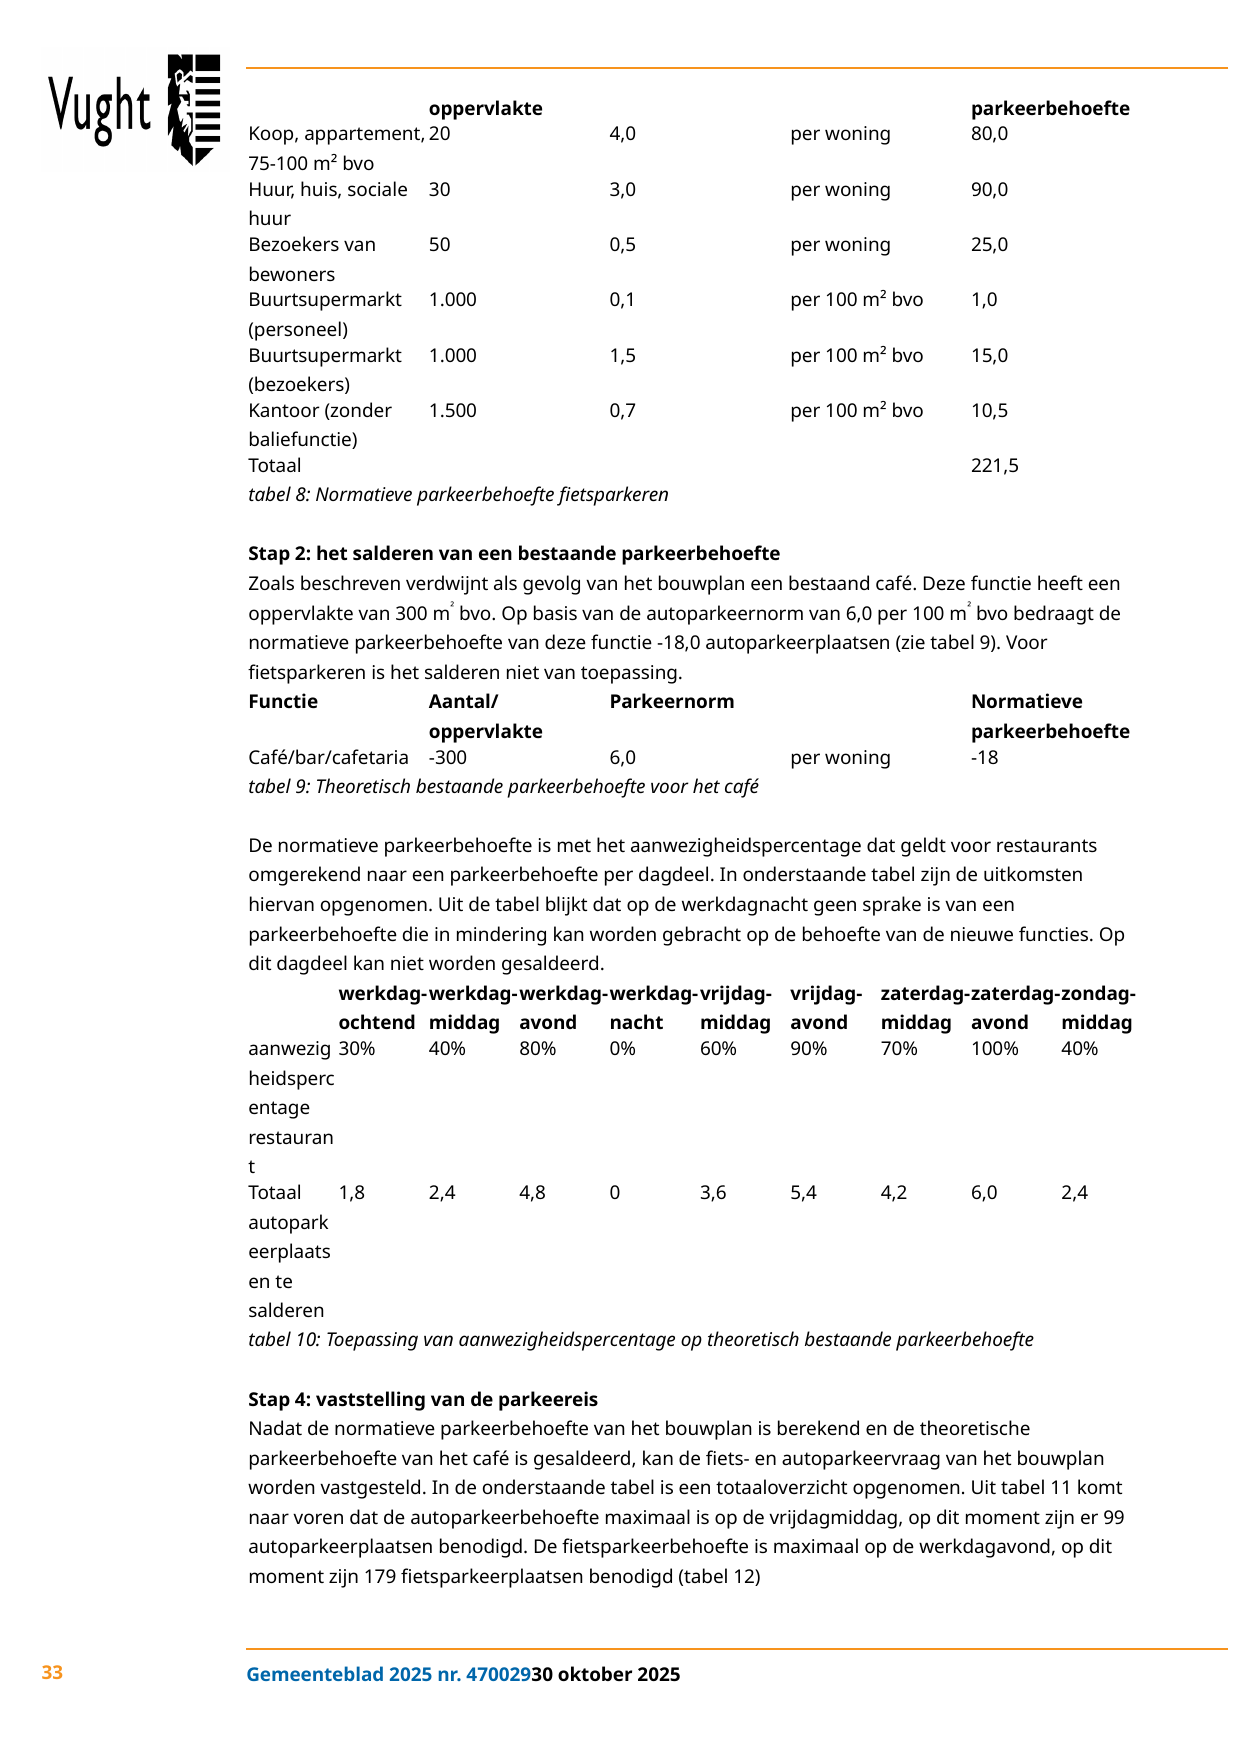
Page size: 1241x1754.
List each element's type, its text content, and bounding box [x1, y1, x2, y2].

table_cell -18 [971, 744, 1152, 769]
table_cell 40% [1061, 1035, 1152, 1179]
table_header werkdag-middag [429, 980, 519, 1035]
table_cell 15,0 [971, 342, 1152, 397]
table_cell 2,4 [1061, 1179, 1152, 1323]
table_cell Koop, appartement, 75-100 m² bvo [248, 121, 429, 176]
table_header vrijdag-avond [790, 980, 881, 1035]
table_cell 0 [609, 1179, 700, 1323]
table_cell 80% [519, 1035, 609, 1179]
table_cell [790, 453, 971, 478]
table_header zondag-middag [1061, 980, 1152, 1035]
picture [41, 47, 231, 172]
table_cell 0,5 [609, 231, 790, 286]
table_cell Huur, huis, sociale huur [248, 176, 429, 231]
table_cell 4,0 [609, 121, 790, 176]
table_cell 0,7 [609, 397, 790, 452]
table_cell 30% [338, 1035, 429, 1179]
table_header Functie [248, 689, 429, 744]
table_cell 1,8 [338, 1179, 429, 1323]
table_cell per woning [790, 121, 971, 176]
table_cell 1,0 [971, 286, 1152, 342]
table_cell Kantoor (zonder baliefunctie) [248, 397, 429, 452]
text tabel 10: Toepassing van aanwezigheidspercentage op theoretisch bestaande parkeerbehoefte [248, 1327, 1152, 1352]
table_header Aantal/ oppervlakte [429, 689, 609, 744]
table_cell 1,5 [609, 342, 790, 397]
table_cell [609, 453, 790, 478]
text Nadat de normatieve parkeerbehoefte van het bouwplan is berekend en de theoretische parkeerbehoefte van het café is gesaldeerd, kan de fiets- en autoparkeervraag van het bouwplan worden vastgesteld. In de onderstaande tabel is een totaaloverzicht opgenomen. Uit tabel 11 komt naar voren dat de autoparkeerbehoefte maximaal is op de vrijdagmiddag, op dit moment zijn er 99 autoparkeerplaatsen benodigd. De fietsparkeerbehoefte is maximaal op de werkdagavond, op dit moment zijn 179 fietsparkeerplaatsen benodigd (tabel 12) [248, 1415, 1152, 1589]
text Stap 4: vaststelling van de parkeereis [248, 1386, 1152, 1412]
table_header [248, 980, 338, 1035]
text tabel 8: Normatieve parkeerbehoefte fietsparkeren [248, 481, 1152, 507]
table_cell 3,6 [700, 1179, 790, 1323]
text Stap 2: het salderen van een bestaande parkeerbehoefte [248, 541, 1152, 566]
table_cell 40% [429, 1035, 519, 1179]
table_cell 50 [429, 231, 609, 286]
table_cell Café/bar/cafetaria [248, 744, 429, 769]
table_cell 3,0 [609, 176, 790, 231]
table_cell per 100 m² bvo [790, 397, 971, 452]
table_cell 30 [429, 176, 609, 231]
table_cell per woning [790, 176, 971, 231]
table_cell Totaal [248, 453, 429, 478]
table_cell 100% [971, 1035, 1061, 1179]
table_cell Buurtsupermarkt (personeel) [248, 286, 429, 342]
text Zoals beschreven verdwijnt als gevolg van het bouwplan een bestaand café. Deze functie heeft een oppervlakte van 300 m² bvo. Op basis van de autoparkeernorm van 6,0 per 100 m² bvo bedraagt de normatieve parkeerbehoefte van deze functie -18,0 autoparkeerplaatsen (zie tabel 9). Voor fietsparkeren is het salderen niet van toepassing. [248, 570, 1152, 684]
table_header vrijdag-middag [700, 980, 790, 1035]
table_header parkeerbehoefte [971, 95, 1152, 121]
table_header werkdag-avond [519, 980, 609, 1035]
table_header [609, 95, 971, 121]
table_cell per 100 m² bvo [790, 286, 971, 342]
table_cell per 100 m² bvo [790, 342, 971, 397]
table_cell Buurtsupermarkt (bezoekers) [248, 342, 429, 397]
table_cell aanwezigheidspercentage restaurant [248, 1035, 338, 1179]
table_header oppervlakte [429, 95, 609, 121]
table_header Normatieve parkeerbehoefte [971, 689, 1152, 744]
table_cell 1.000 [429, 342, 609, 397]
table_header zaterdag-avond [971, 980, 1061, 1035]
table_cell 1.500 [429, 397, 609, 452]
table_cell 70% [881, 1035, 971, 1179]
text De normatieve parkeerbehoefte is met het aanwezigheidspercentage dat geldt voor restaurants omgerekend naar een parkeerbehoefte per dagdeel. In onderstaande tabel zijn de uitkomsten hiervan opgenomen. Uit de tabel blijkt dat op de werkdagnacht geen sprake is van een parkeerbehoefte die in mindering kan worden gebracht op de behoefte van de nieuwe functies. Op dit dagdeel kan niet worden gesaldeerd. [248, 832, 1152, 976]
table_cell Bezoekers van bewoners [248, 231, 429, 286]
table_header zaterdag-middag [881, 980, 971, 1035]
table_cell 4,2 [881, 1179, 971, 1323]
table_cell per woning [790, 231, 971, 286]
table_header Parkeernorm [609, 689, 971, 744]
table_header werkdag-ochtend [338, 980, 429, 1035]
table_cell 25,0 [971, 231, 1152, 286]
table_cell 221,5 [971, 453, 1152, 478]
table_cell 20 [429, 121, 609, 176]
table_cell [429, 453, 609, 478]
table_cell 5,4 [790, 1179, 881, 1323]
table_cell 0,1 [609, 286, 790, 342]
table_cell Totaal autoparkeerplaatsen te salderen [248, 1179, 338, 1323]
table_cell 0% [609, 1035, 700, 1179]
table_cell 90,0 [971, 176, 1152, 231]
table_cell 1.000 [429, 286, 609, 342]
table_cell 6,0 [609, 744, 790, 769]
table_cell per woning [790, 744, 971, 769]
table_cell 6,0 [971, 1179, 1061, 1323]
table_cell -300 [429, 744, 609, 769]
text tabel 9: Theoretisch bestaande parkeerbehoefte voor het café [248, 773, 1152, 798]
table_header [248, 95, 429, 121]
table_cell 10,5 [971, 397, 1152, 452]
table_header werkdag-nacht [609, 980, 700, 1035]
table_cell 60% [700, 1035, 790, 1179]
table_cell 90% [790, 1035, 881, 1179]
table_cell 80,0 [971, 121, 1152, 176]
table_cell 2,4 [429, 1179, 519, 1323]
table_cell 4,8 [519, 1179, 609, 1323]
